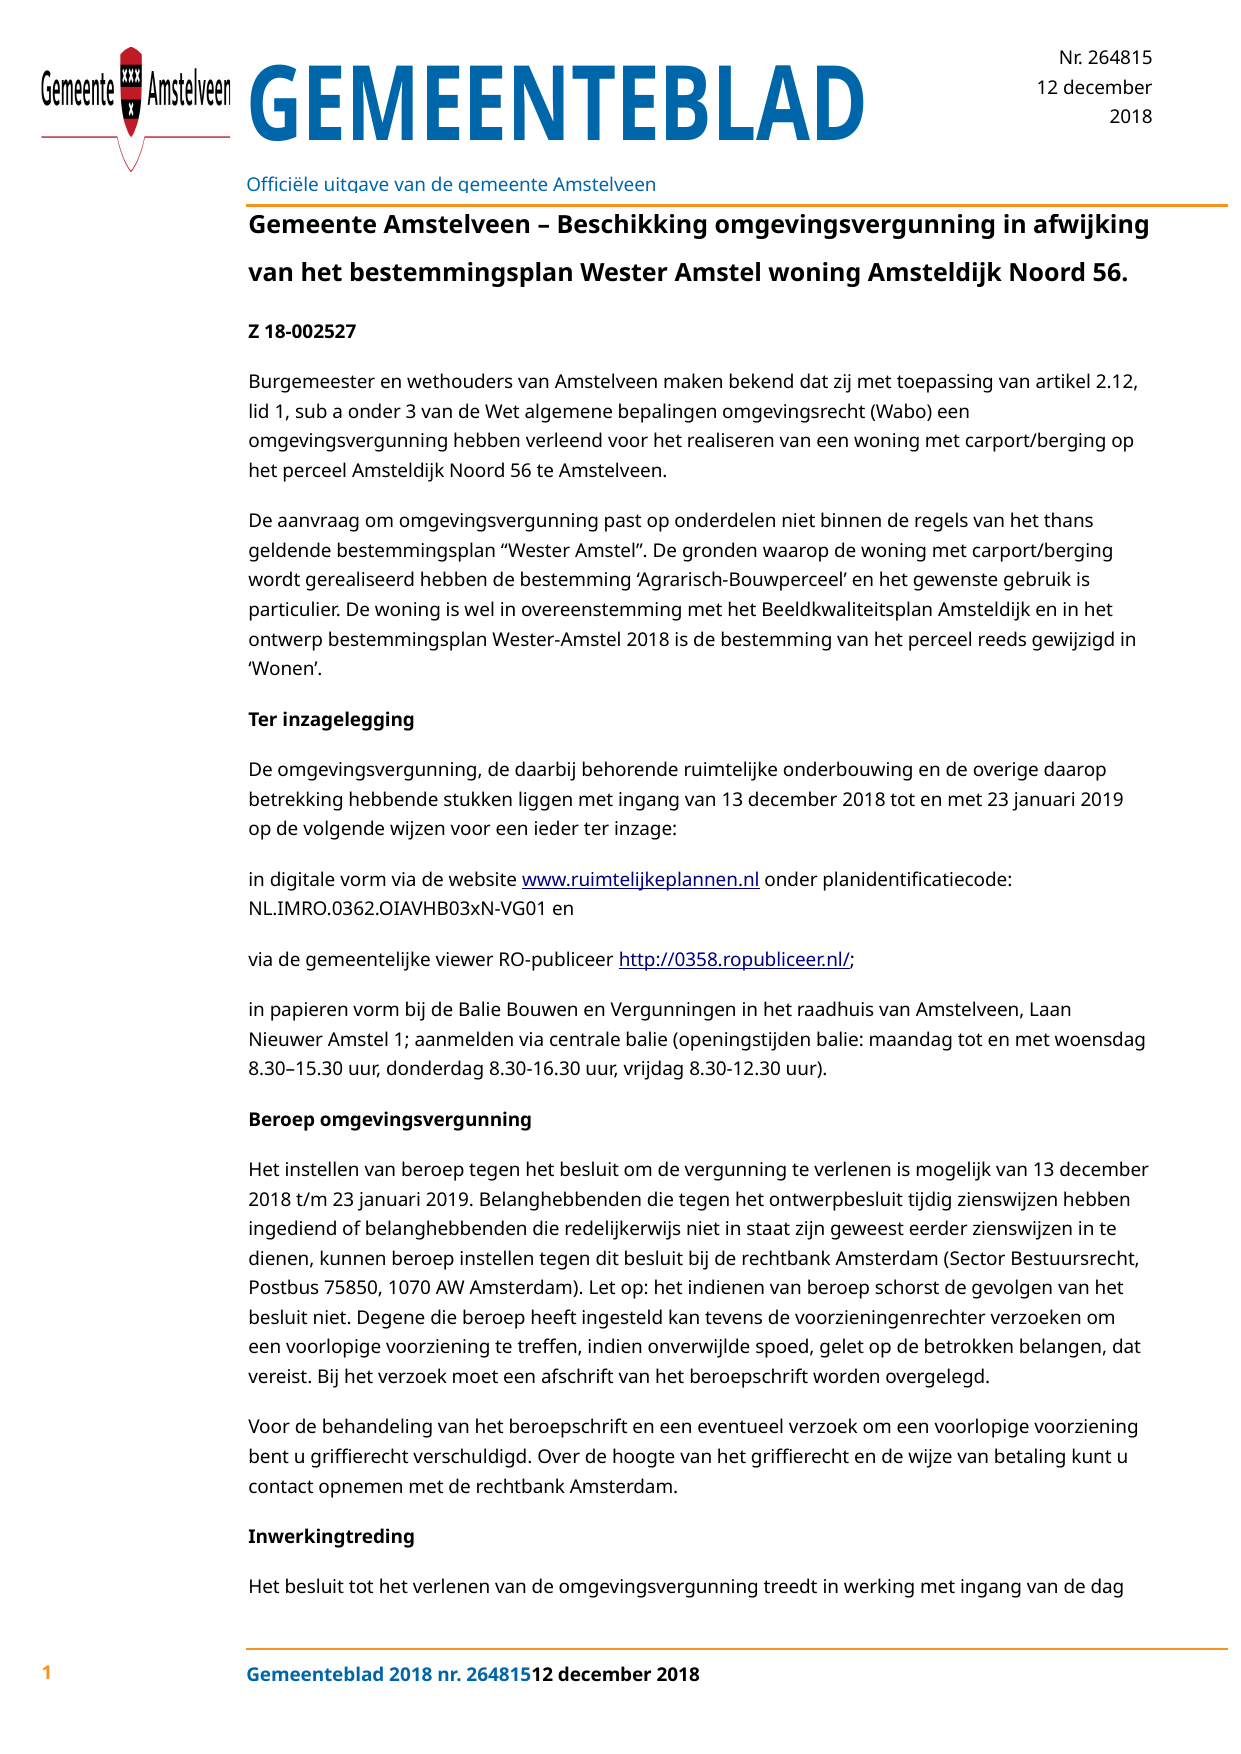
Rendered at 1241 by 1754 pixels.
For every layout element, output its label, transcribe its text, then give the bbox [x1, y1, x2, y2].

text Inwerkingtreding [248, 1523, 1152, 1549]
text Z 18-002527 [248, 318, 1152, 344]
text Ter inzagelegging [248, 706, 1152, 732]
text Voor de behandeling van het beroepschrift en een eventueel verzoek om een voorlopige voorziening bent u griffierecht verschuldigd. Over de hoogte van het griffierecht en de wijze van betaling kunt u contact opnemen met de rechtbank Amsterdam. [248, 1414, 1152, 1499]
text Burgemeester en wethouders van Amstelveen maken bekend dat zij met toepassing van artikel 2.12, lid 1, sub a onder 3 van de Wet algemene bepalingen omgevingsrecht (Wabo) een omgevingsvergunning hebben verleend voor het realiseren van een woning met carport/berging op het perceel Amsteldijk Noord 56 te Amstelveen. [248, 368, 1152, 483]
text Het besluit tot het verlenen van de omgevingsvergunning treedt in werking met ingang van de dag [248, 1574, 1152, 1599]
text Gemeente Amstelveen – Beschikking omgevingsvergunning in afwijking van het bestemmingsplan Wester Amstel woning Amsteldijk Noord 56. [248, 207, 1152, 288]
text Beroep omgevingsvergunning [248, 1106, 1152, 1132]
text De omgevingsvergunning, de daarbij behorende ruimtelijke onderbouwing en de overige daarop betrekking hebbende stukken liggen met ingang van 13 december 2018 tot en met 23 januari 2019 op de volgende wijzen voor een ieder ter inzage: [248, 756, 1152, 841]
text Het instellen van beroep tegen het besluit om de vergunning te verlenen is mogelijk van 13 december 2018 t/m 23 januari 2019. Belanghebbenden die tegen het ontwerpbesluit tijdig zienswijzen hebben ingediend of belanghebbenden die redelijkerwijs niet in staat zijn geweest eerder zienswijzen in te dienen, kunnen beroep instellen tegen dit besluit bij de rechtbank Amsterdam (Sector Bestuursrecht, Postbus 75850, 1070 AW Amsterdam). Let op: het indienen van beroep schorst de gevolgen van het besluit niet. Degene die beroep heeft ingesteld kan tevens de voorzieningenrechter verzoeken om een voorlopige voorziening te treffen, indien onverwijlde spoed, gelet op de betrokken belangen, dat vereist. Bij het verzoek moet een afschrift van het beroepschrift worden overgelegd. [248, 1156, 1152, 1389]
text via de gemeentelijke viewer RO-publiceer http://0358.ropubliceer.nl/; [248, 946, 1152, 972]
text in papieren vorm bij de Balie Bouwen en Vergunningen in het raadhuis van Amstelveen, Laan Nieuwer Amstel 1; aanmelden via centrale balie (openingstijden balie: maandag tot en met woensdag 8.30–15.30 uur, donderdag 8.30-16.30 uur, vrijdag 8.30-12.30 uur). [248, 996, 1152, 1081]
picture [41, 47, 231, 172]
text in digitale vorm via de website www.ruimtelijkeplannen.nl onder planidentificatiecode: NL.IMRO.0362.OIAVHB03xN-VG01 en [248, 866, 1152, 921]
text De aanvraag om omgevingsvergunning past op onderdelen niet binnen de regels van het thans geldende bestemmingsplan “Wester Amstel”. De gronden waarop de woning met carport/berging wordt gerealiseerd hebben de bestemming ‘Agrarisch-Bouwperceel’ en het gewenste gebruik is particulier. De woning is wel in overeenstemming met het Beeldkwaliteitsplan Amsteldijk en in het ontwerp bestemmingsplan Wester-Amstel 2018 is de bestemming van het perceel reeds gewijzigd in ‘Wonen’. [248, 507, 1152, 681]
